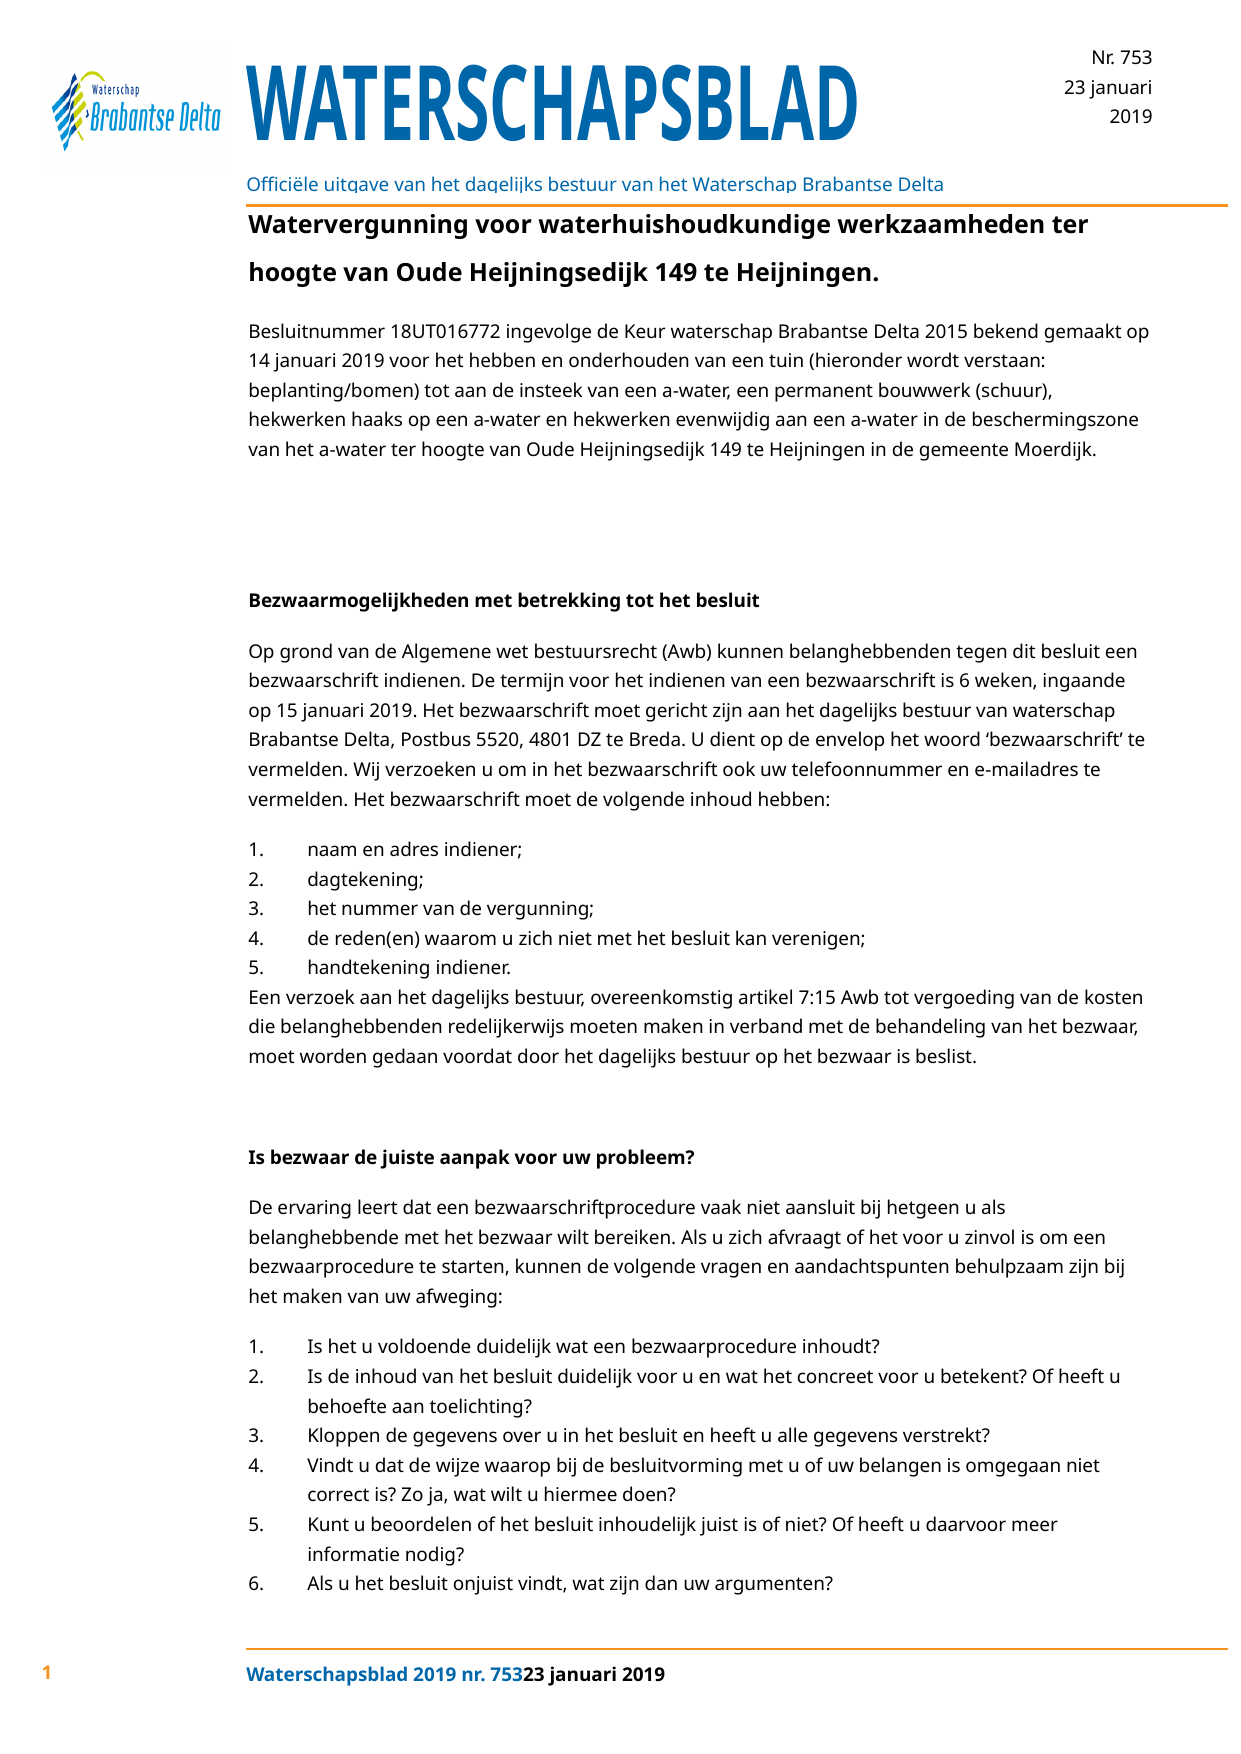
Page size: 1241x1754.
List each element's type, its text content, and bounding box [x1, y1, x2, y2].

list handtekening indiener. [248, 954, 1152, 980]
list dagtekening; [248, 866, 1152, 892]
list naam en adres indiener; [248, 836, 1152, 862]
text De ervaring leert dat een bezwaarschriftprocedure vaak niet aansluit bij hetgeen u als belanghebbende met het bezwaar wilt bereiken. Als u zich afvraagt of het voor u zinvol is om een bezwaarprocedure te starten, kunnen de volgende vragen en aandachtspunten behulpzaam zijn bij het maken van uw afweging: [248, 1194, 1152, 1309]
picture [41, 47, 231, 172]
text Op grond van de Algemene wet bestuursrecht (Awb) kunnen belanghebbenden tegen dit besluit een bezwaarschrift indienen. De termijn voor het indienen van een bezwaarschrift is 6 weken, ingaande op 15 januari 2019. Het bezwaarschrift moet gericht zijn aan het dagelijks bestuur van waterschap Brabantse Delta, Postbus 5520, 4801 DZ te Breda. U dient op de envelop het woord ‘bezwaarschrift’ te vermelden. Wij verzoeken u om in het bezwaarschrift ook uw telefoonnummer en e‑mailadres te vermelden. Het bezwaarschrift moet de volgende inhoud hebben: [248, 638, 1152, 812]
list Kloppen de gegevens over u in het besluit en heeft u alle gegevens verstrekt? [248, 1422, 1152, 1448]
list Is het u voldoende duidelijk wat een bezwaarprocedure inhoudt? [248, 1334, 1152, 1359]
list Is de inhoud van het besluit duidelijk voor u en wat het concreet voor u betekent? Of heeft u behoefte aan toelichting? [248, 1363, 1152, 1419]
list Kunt u beoordelen of het besluit inhoudelijk juist is of niet? Of heeft u daarvoor meer informatie nodig? [248, 1511, 1152, 1567]
text Bezwaarmogelijkheden met betrekking tot het besluit [248, 587, 1152, 613]
text Een verzoek aan het dagelijks bestuur, overeenkomstig artikel 7:15 Awb tot vergoeding van de kosten die belanghebbenden redelijkerwijs moeten maken in verband met de behandeling van het bezwaar, moet worden gedaan voordat door het dagelijks bestuur op het bezwaar is beslist. [248, 984, 1152, 1069]
list Als u het besluit onjuist vindt, wat zijn dan uw argumenten? [248, 1570, 1152, 1596]
text Is bezwaar de juiste aanpak voor uw probleem? [248, 1144, 1152, 1170]
list Vindt u dat de wijze waarop bij de besluitvorming met u of uw belangen is omgegaan niet correct is? Zo ja, wat wilt u hiermee doen? [248, 1452, 1152, 1507]
list het nummer van de vergunning; [248, 895, 1152, 921]
text Watervergunning voor waterhuishoudkundige werkzaamheden ter hoogte van Oude Heijningsedijk 149 te Heijningen. [248, 207, 1152, 288]
text Besluitnummer 18UT016772 ingevolge de Keur waterschap Brabantse Delta 2015 bekend gemaakt op 14 januari 2019 voor het hebben en onderhouden van een tuin (hieronder wordt verstaan: beplanting/bomen) tot aan de insteek van een a-water, een permanent bouwwerk (schuur), hekwerken haaks op een a-water en hekwerken evenwijdig aan een a-water in de beschermingszone van het a-water ter hoogte van Oude Heijningsedijk 149 te Heijningen in de gemeente Moerdijk. [248, 318, 1152, 462]
list de reden(en) waarom u zich niet met het besluit kan verenigen; [248, 925, 1152, 951]
